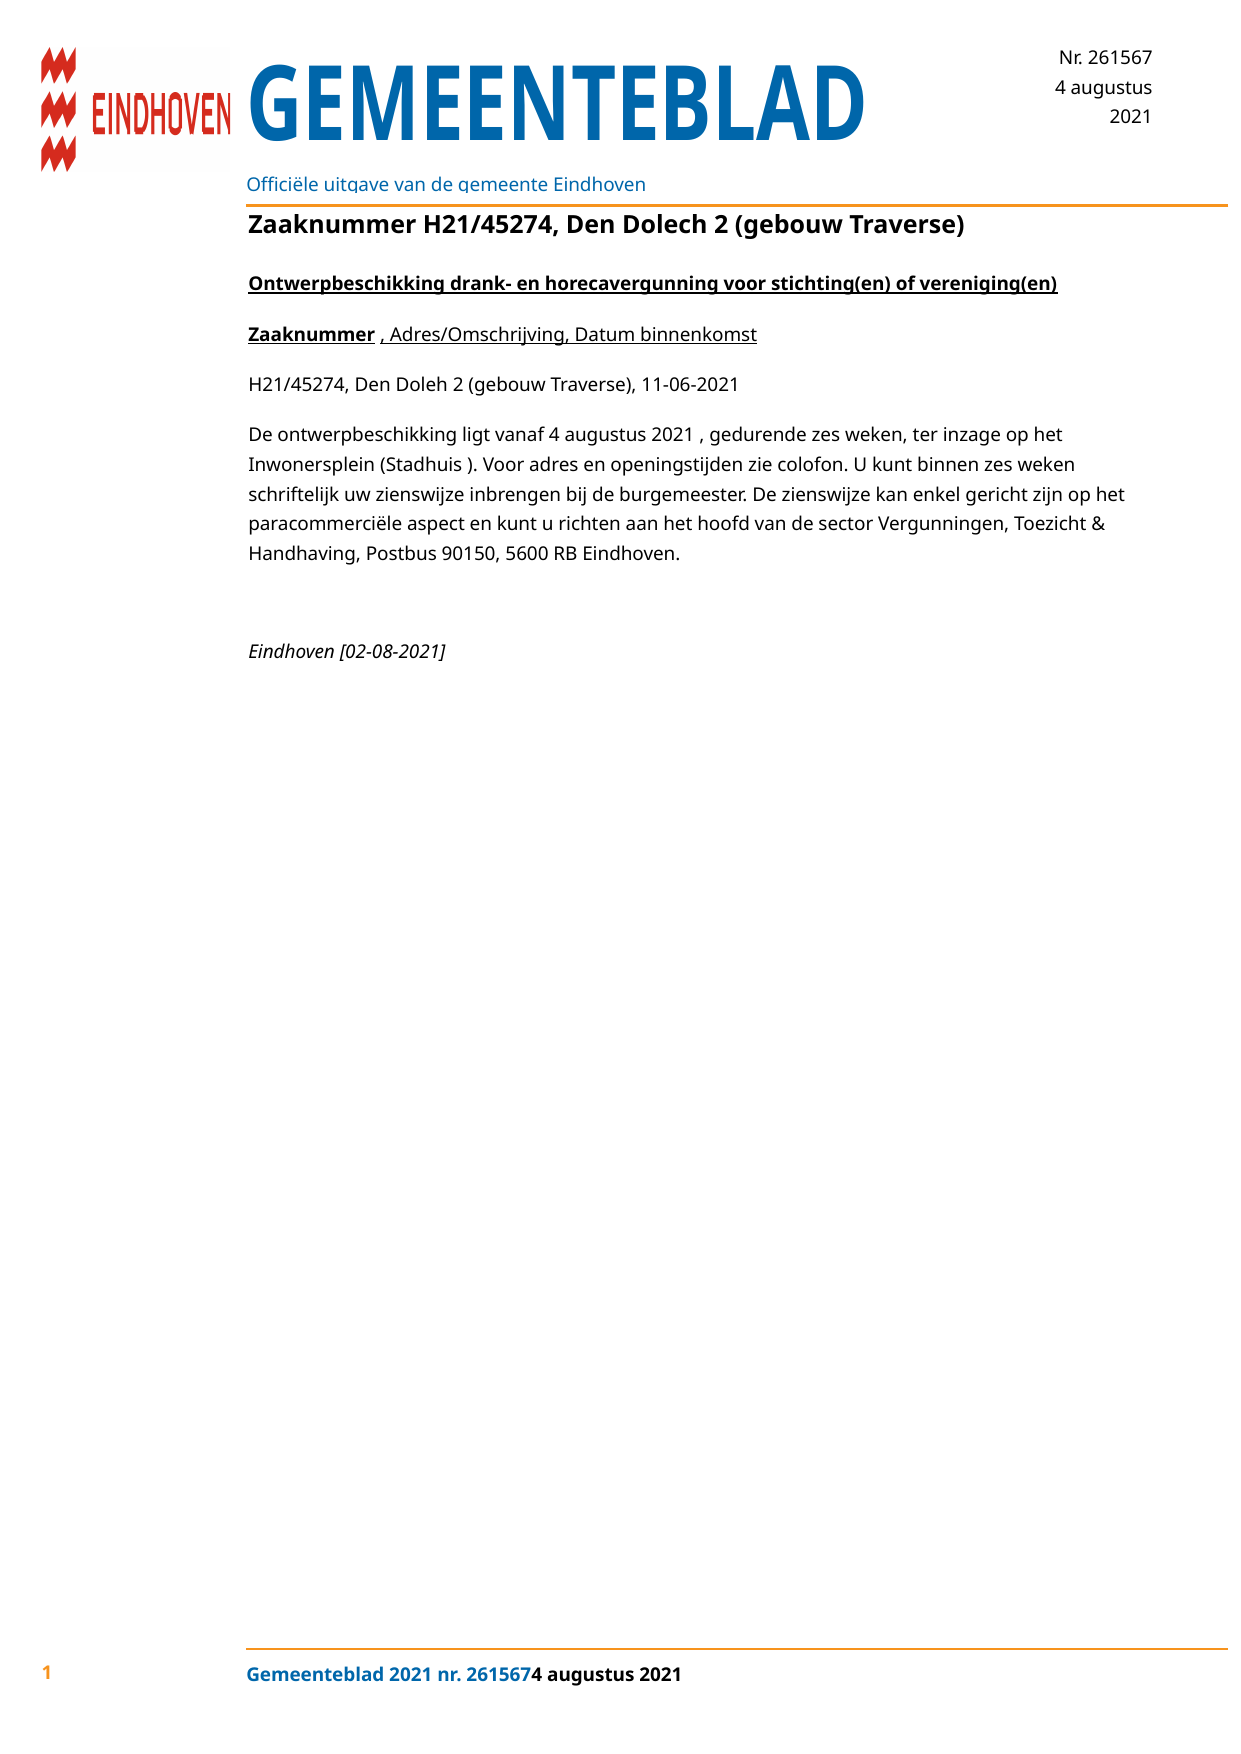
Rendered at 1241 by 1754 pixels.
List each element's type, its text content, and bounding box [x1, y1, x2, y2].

picture [41, 47, 231, 172]
text Eindhoven [02-08-2021] [248, 638, 1152, 664]
text De ontwerpbeschikking ligt vanaf 4 augustus 2021 , gedurende zes weken, ter inzage op het Inwonersplein (Stadhuis ). Voor adres en openingstijden zie colofon. U kunt binnen zes weken schriftelijk uw zienswijze inbrengen bij de burgemeester. De zienswijze kan enkel gericht zijn op het paracommerciële aspect en kunt u richten aan het hoofd van de sector Vergunningen, Toezicht & Handhaving, Postbus 90150, 5600 RB Eindhoven. [248, 422, 1152, 566]
text H21/45274, Den Doleh 2 (gebouw Traverse), 11-06-2021 [248, 371, 1152, 397]
text Zaaknummer H21/45274, Den Dolech 2 (gebouw Traverse) [248, 207, 1152, 241]
text Zaaknummer , Adres/Omschrijving, Datum binnenkomst [248, 321, 1152, 346]
text Ontwerpbeschikking drank- en horecavergunning voor stichting(en) of vereniging(en) [248, 270, 1152, 296]
